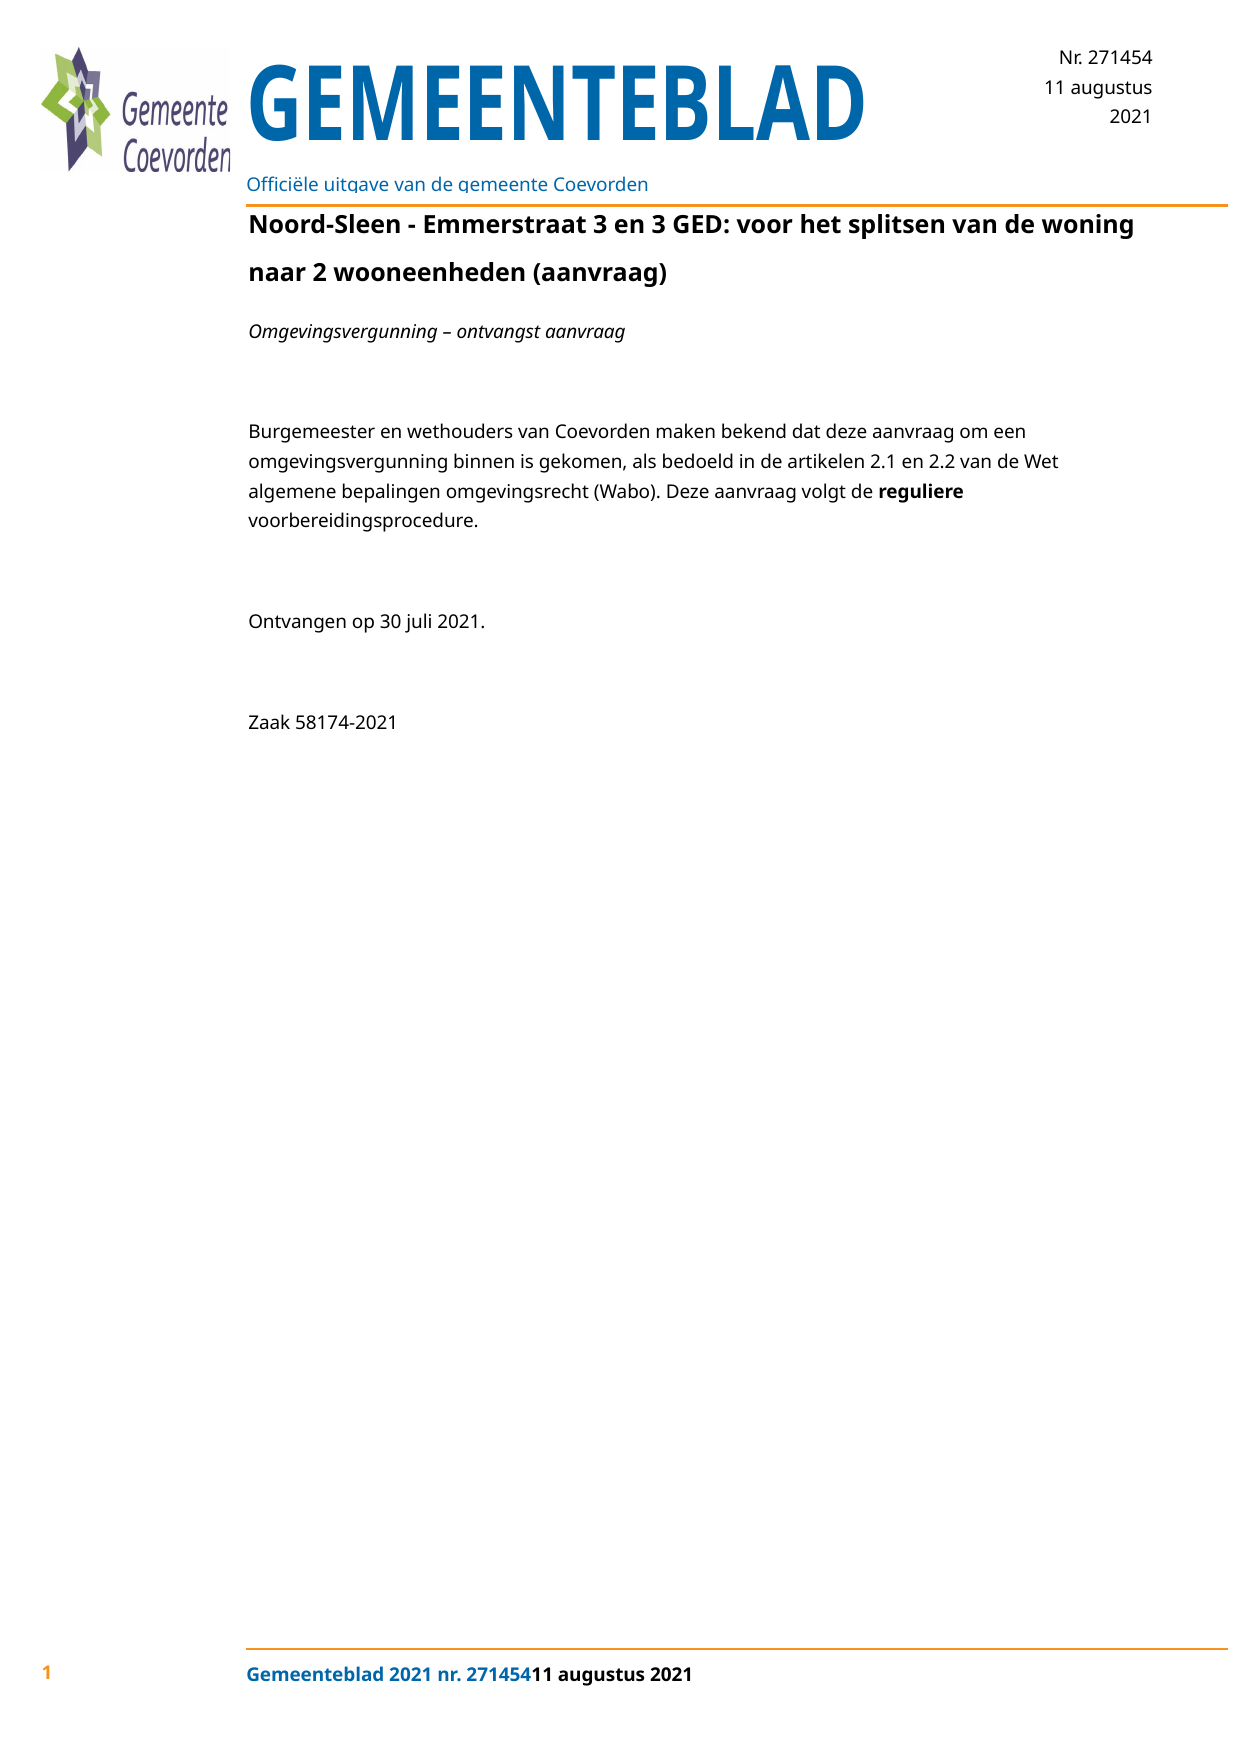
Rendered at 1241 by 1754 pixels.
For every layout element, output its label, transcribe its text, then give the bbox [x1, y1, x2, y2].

text Zaak 58174-2021 [248, 709, 1152, 735]
text Noord-Sleen - Emmerstraat 3 en 3 GED: voor het splitsen van de woning naar 2 wooneenheden (aanvraag) [248, 207, 1152, 288]
text Omgevingsvergunning – ontvangst aanvraag [248, 318, 1152, 344]
text Burgemeester en wethouders van Coevorden maken bekend dat deze aanvraag om een omgevingsvergunning binnen is gekomen, als bedoeld in de artikelen 2.1 en 2.2 van de Wet algemene bepalingen omgevingsrecht (Wabo). Deze aanvraag volgt de reguliere voorbereidingsprocedure. [248, 419, 1152, 533]
text Ontvangen op 30 juli 2021. [248, 608, 1152, 634]
picture [41, 47, 231, 172]
